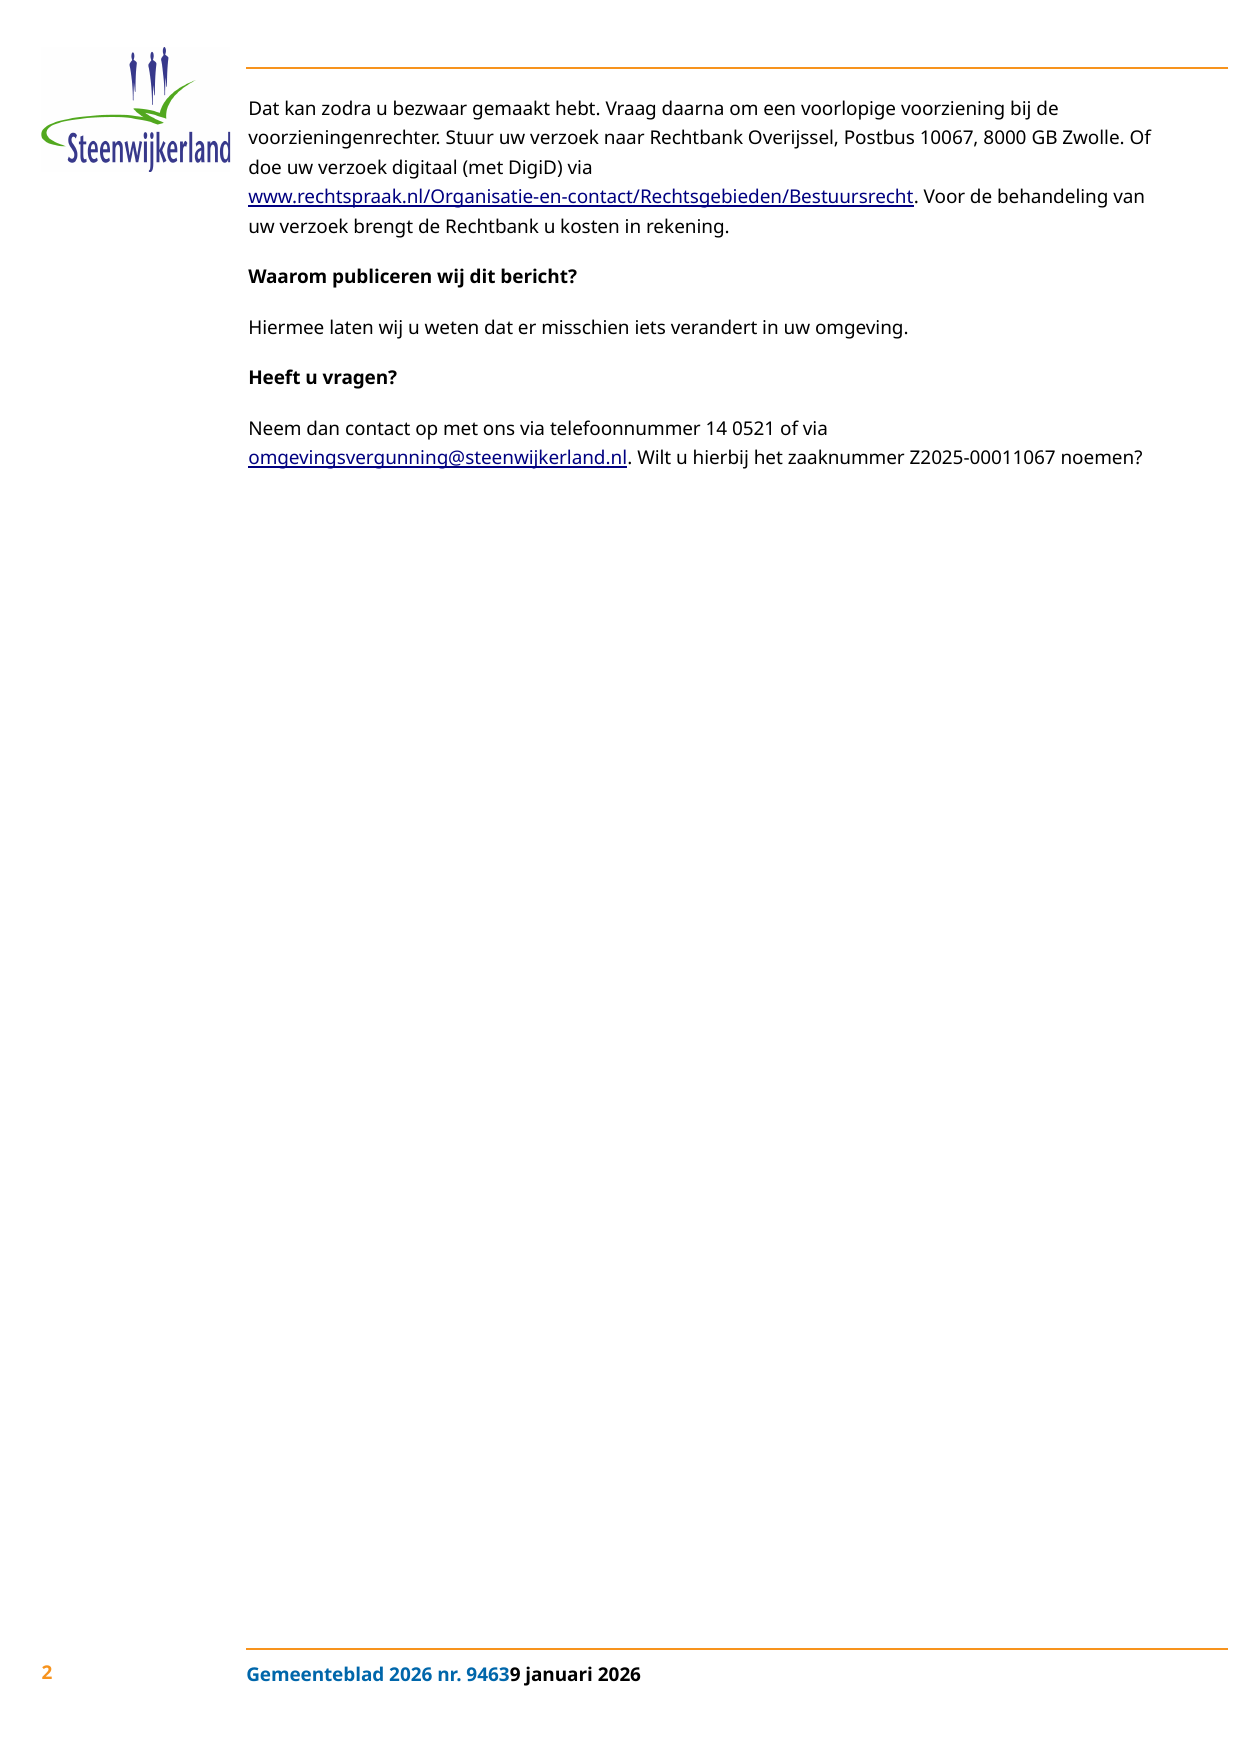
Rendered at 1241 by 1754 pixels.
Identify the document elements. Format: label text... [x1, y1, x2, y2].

picture [41, 47, 231, 172]
text Hiermee laten wij u weten dat er misschien iets verandert in uw omgeving. [248, 314, 1152, 340]
text Waarom publiceren wij dit bericht? [248, 263, 1152, 289]
text Neem dan contact op met ons via telefoonnummer 14 0521 of via omgevingsvergunning@steenwijkerland.nl. Wilt u hierbij het zaaknummer Z2025-00011067 noemen? [248, 415, 1152, 470]
text Dat kan zodra u bezwaar gemaakt hebt. Vraag daarna om een voorlopige voorziening bij de voorzieningenrechter. Stuur uw verzoek naar Rechtbank Overijssel, Postbus 10067, 8000 GB Zwolle. Of doe uw verzoek digitaal (met DigiD) via www.rechtspraak.nl/Organisatie-en-contact/Rechtsgebieden/Bestuursrecht. Voor de behandeling van uw verzoek brengt de Rechtbank u kosten in rekening. [248, 95, 1152, 239]
text Heeft u vragen? [248, 364, 1152, 390]
